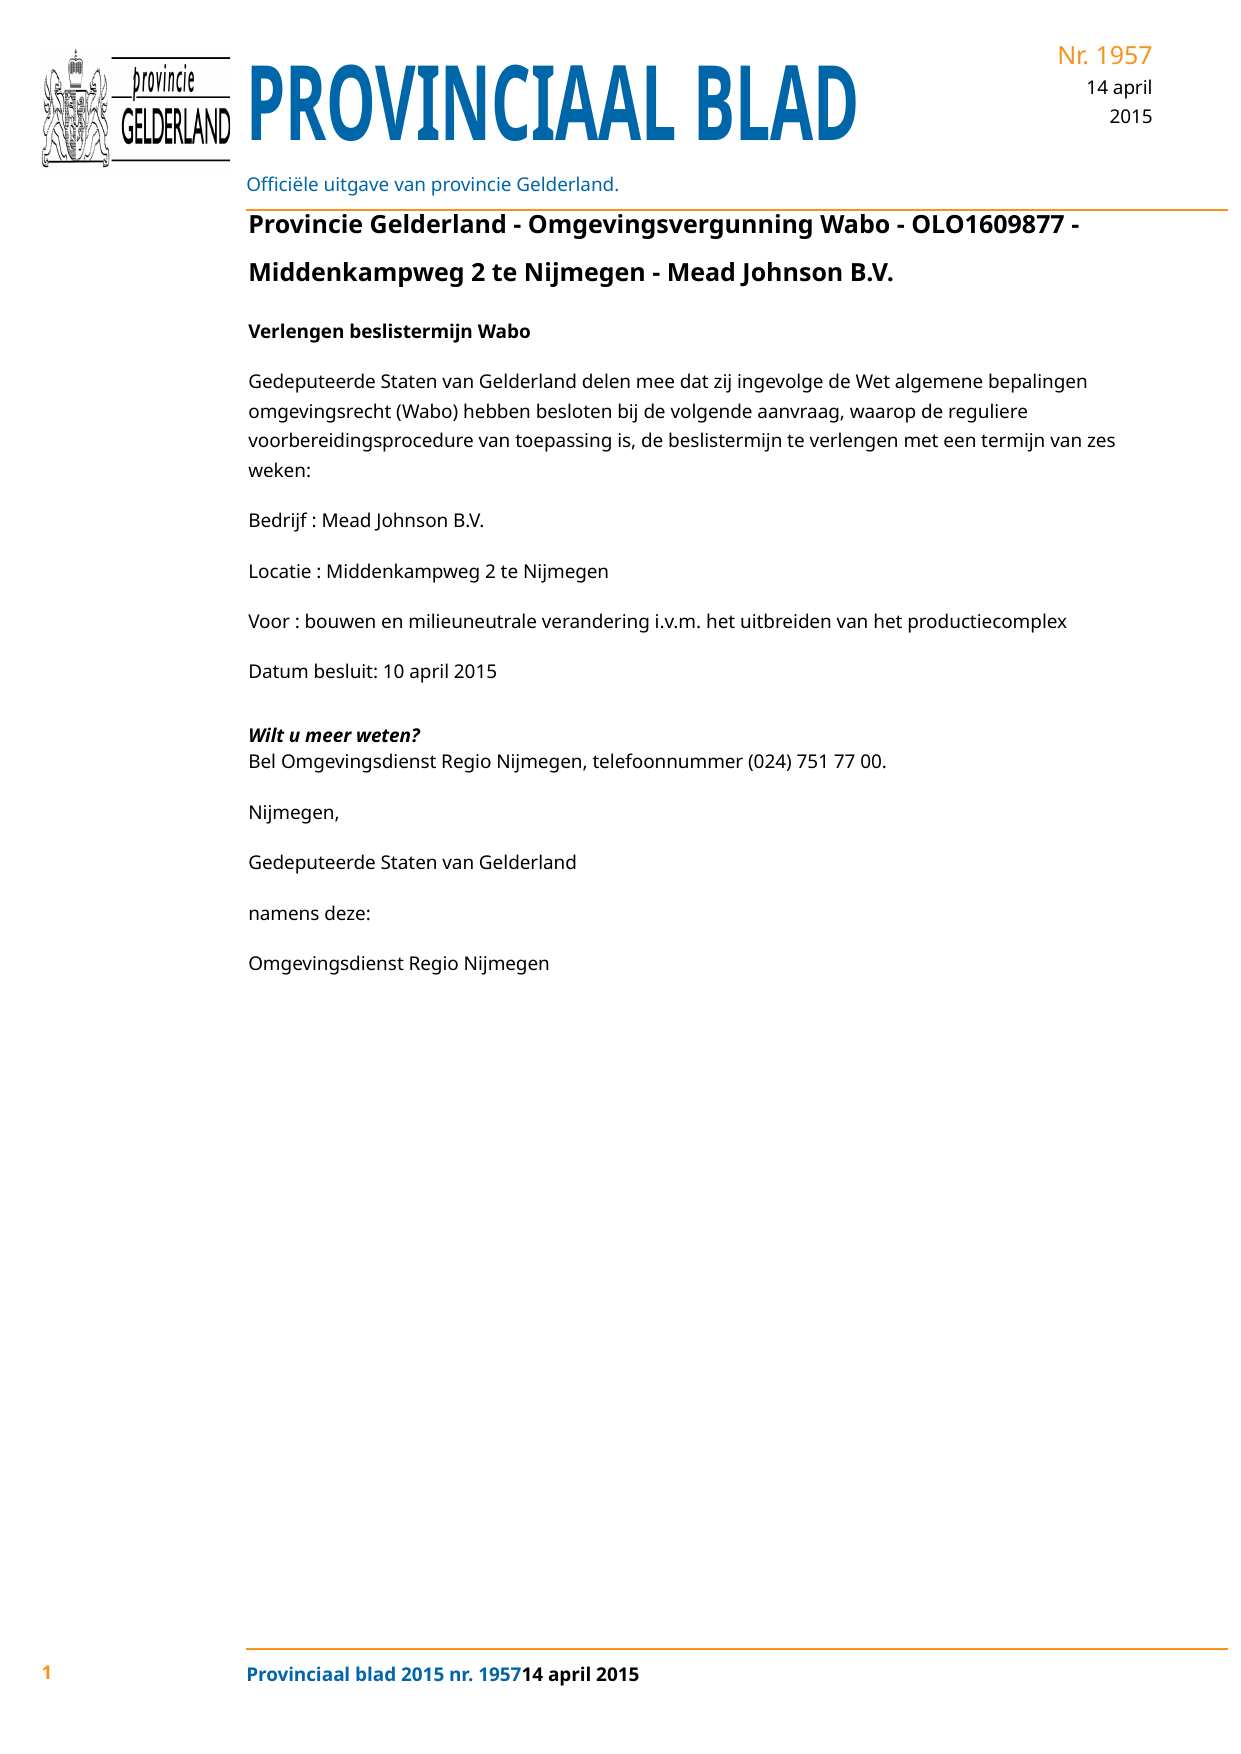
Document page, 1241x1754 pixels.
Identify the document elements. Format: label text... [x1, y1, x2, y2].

text Datum besluit: 10 april 2015 [248, 659, 1152, 684]
text Voor : bouwen en milieuneutrale verandering i.v.m. het uitbreiden van het productiecomplex [248, 608, 1152, 634]
text Nijmegen, [248, 799, 1152, 824]
text Gedeputeerde Staten van Gelderland delen mee dat zij ingevolge de Wet algemene bepalingen omgevingsrecht (Wabo) hebben besloten bij de volgende aanvraag, waarop de reguliere voorbereidingsprocedure van toepassing is, de beslistermijn te verlengen met een termijn van zes weken: [248, 368, 1152, 483]
picture [41, 47, 231, 172]
text Locatie : Middenkampweg 2 te Nijmegen [248, 558, 1152, 584]
text Gedeputeerde Staten van Gelderland [248, 849, 1152, 875]
text Verlengen beslistermijn Wabo [248, 318, 1152, 344]
text Bedrijf : Mead Johnson B.V. [248, 507, 1152, 533]
text namens deze: [248, 900, 1152, 925]
text Provincie Gelderland - Omgevingsvergunning Wabo - OLO1609877 - Middenkampweg 2 te Nijmegen - Mead Johnson B.V. [248, 211, 1152, 288]
text Omgevingsdienst Regio Nijmegen [248, 950, 1152, 976]
text Wilt u meer weten? [248, 723, 1152, 748]
text Bel Omgevingsdienst Regio Nijmegen, telefoonnummer (024) 751 77 00. [248, 748, 1152, 774]
